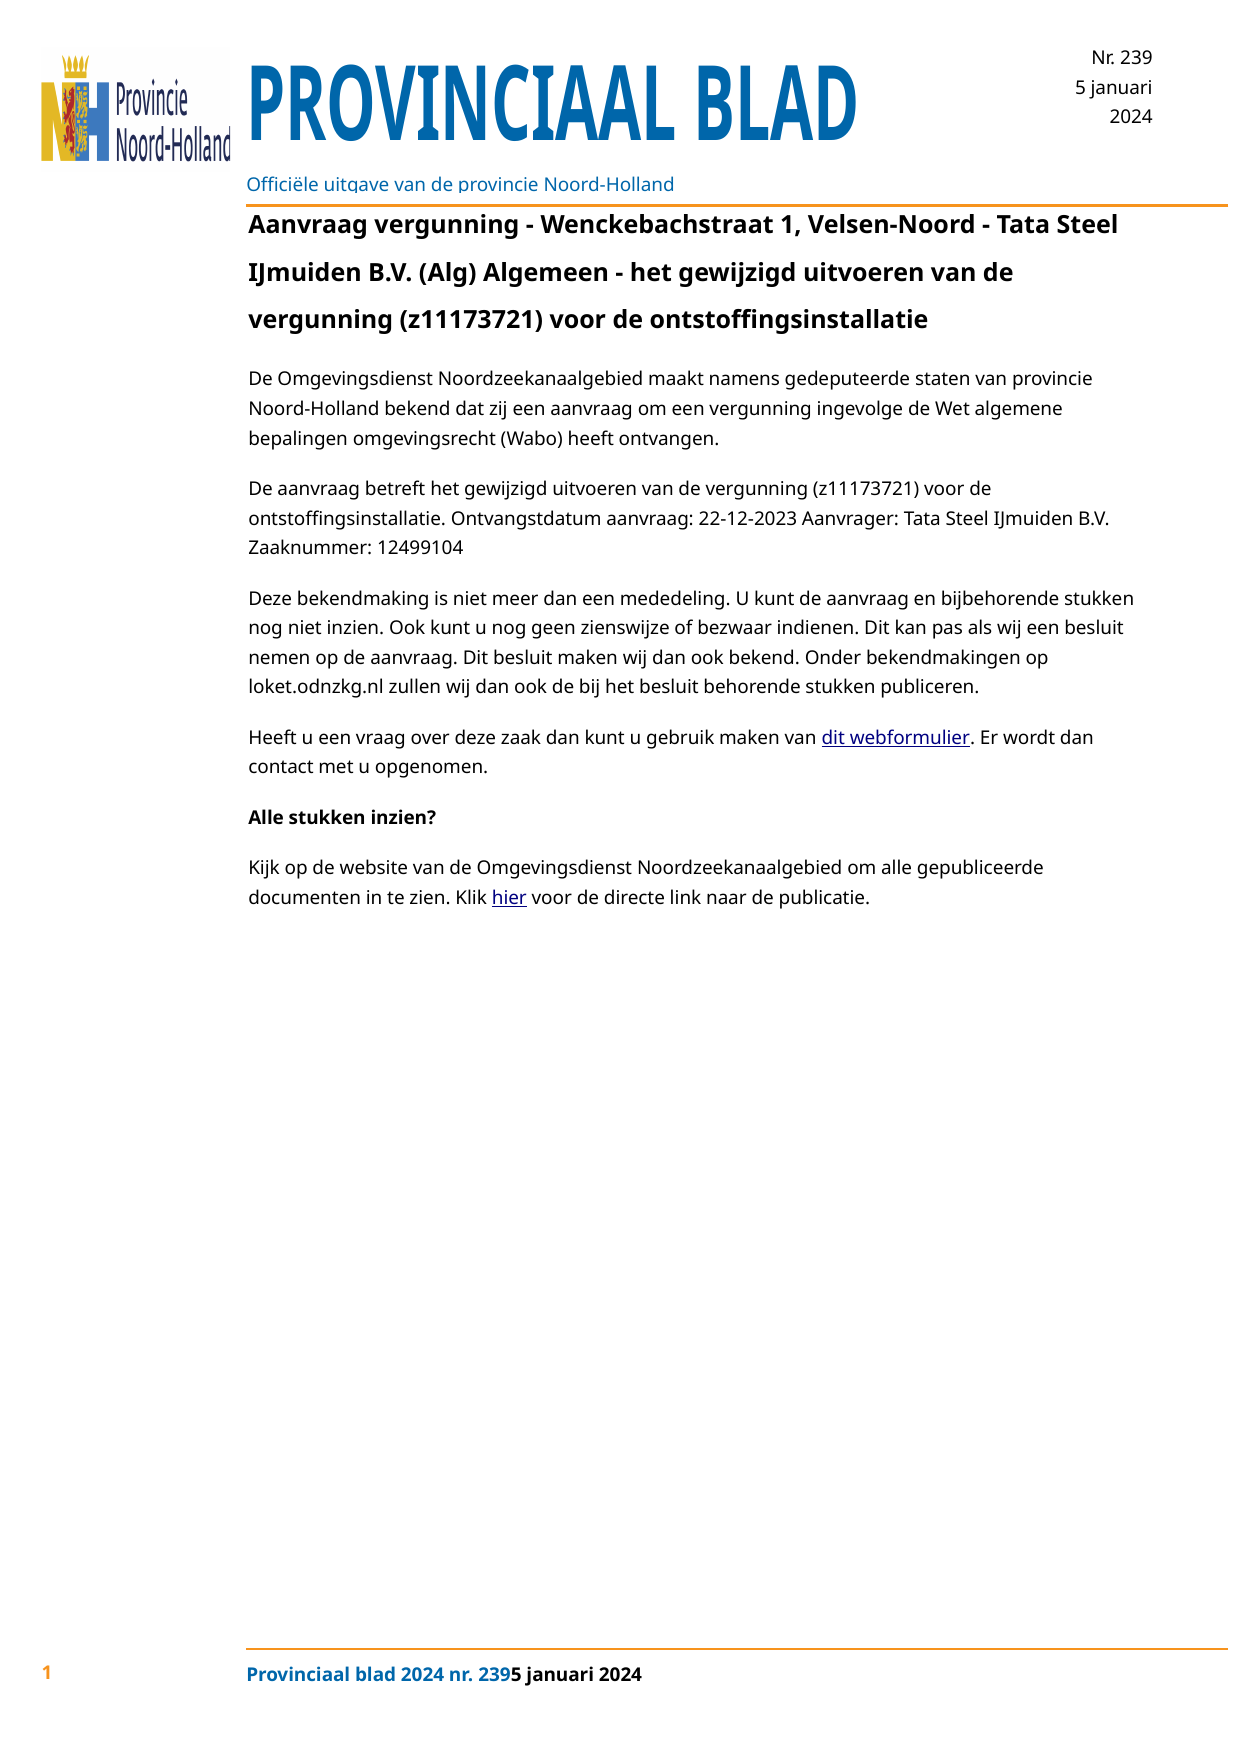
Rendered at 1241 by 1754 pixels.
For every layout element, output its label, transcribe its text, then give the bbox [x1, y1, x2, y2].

text De aanvraag betreft het gewijzigd uitvoeren van de vergunning (z11173721) voor de ontstoffingsinstallatie. Ontvangstdatum aanvraag: 22-12-2023 Aanvrager: Tata Steel IJmuiden B.V. Zaaknummer: 12499104 [248, 475, 1152, 560]
text Deze bekendmaking is niet meer dan een mededeling. U kunt de aanvraag en bijbehorende stukken nog niet inzien. Ook kunt u nog geen zienswijze of bezwaar indienen. Dit kan pas als wij een besluit nemen op de aanvraag. Dit besluit maken wij dan ook bekend. Onder bekendmakingen op loket.odnzkg.nl zullen wij dan ook de bij het besluit behorende stukken publiceren. [248, 585, 1152, 699]
text Aanvraag vergunning - Wenckebachstraat 1, Velsen-Noord - Tata Steel IJmuiden B.V. (Alg) Algemeen - het gewijzigd uitvoeren van de vergunning (z11173721) voor de ontstoffingsinstallatie [248, 207, 1152, 336]
picture [41, 47, 231, 172]
text Kijk op de website van de Omgevingsdienst Noordzeekanaalgebied om alle gepubliceerde documenten in te zien. Klik hier voor de directe link naar de publicatie. [248, 854, 1152, 909]
text Heeft u een vraag over deze zaak dan kunt u gebruik maken van dit webformulier. Er wordt dan contact met u opgenomen. [248, 724, 1152, 779]
text Alle stukken inzien? [248, 804, 1152, 829]
text De Omgevingsdienst Noordzeekanaalgebied maakt namens gedeputeerde staten van provincie Noord-Holland bekend dat zij een aanvraag om een vergunning ingevolge de Wet algemene bepalingen omgevingsrecht (Wabo) heeft ontvangen. [248, 366, 1152, 450]
